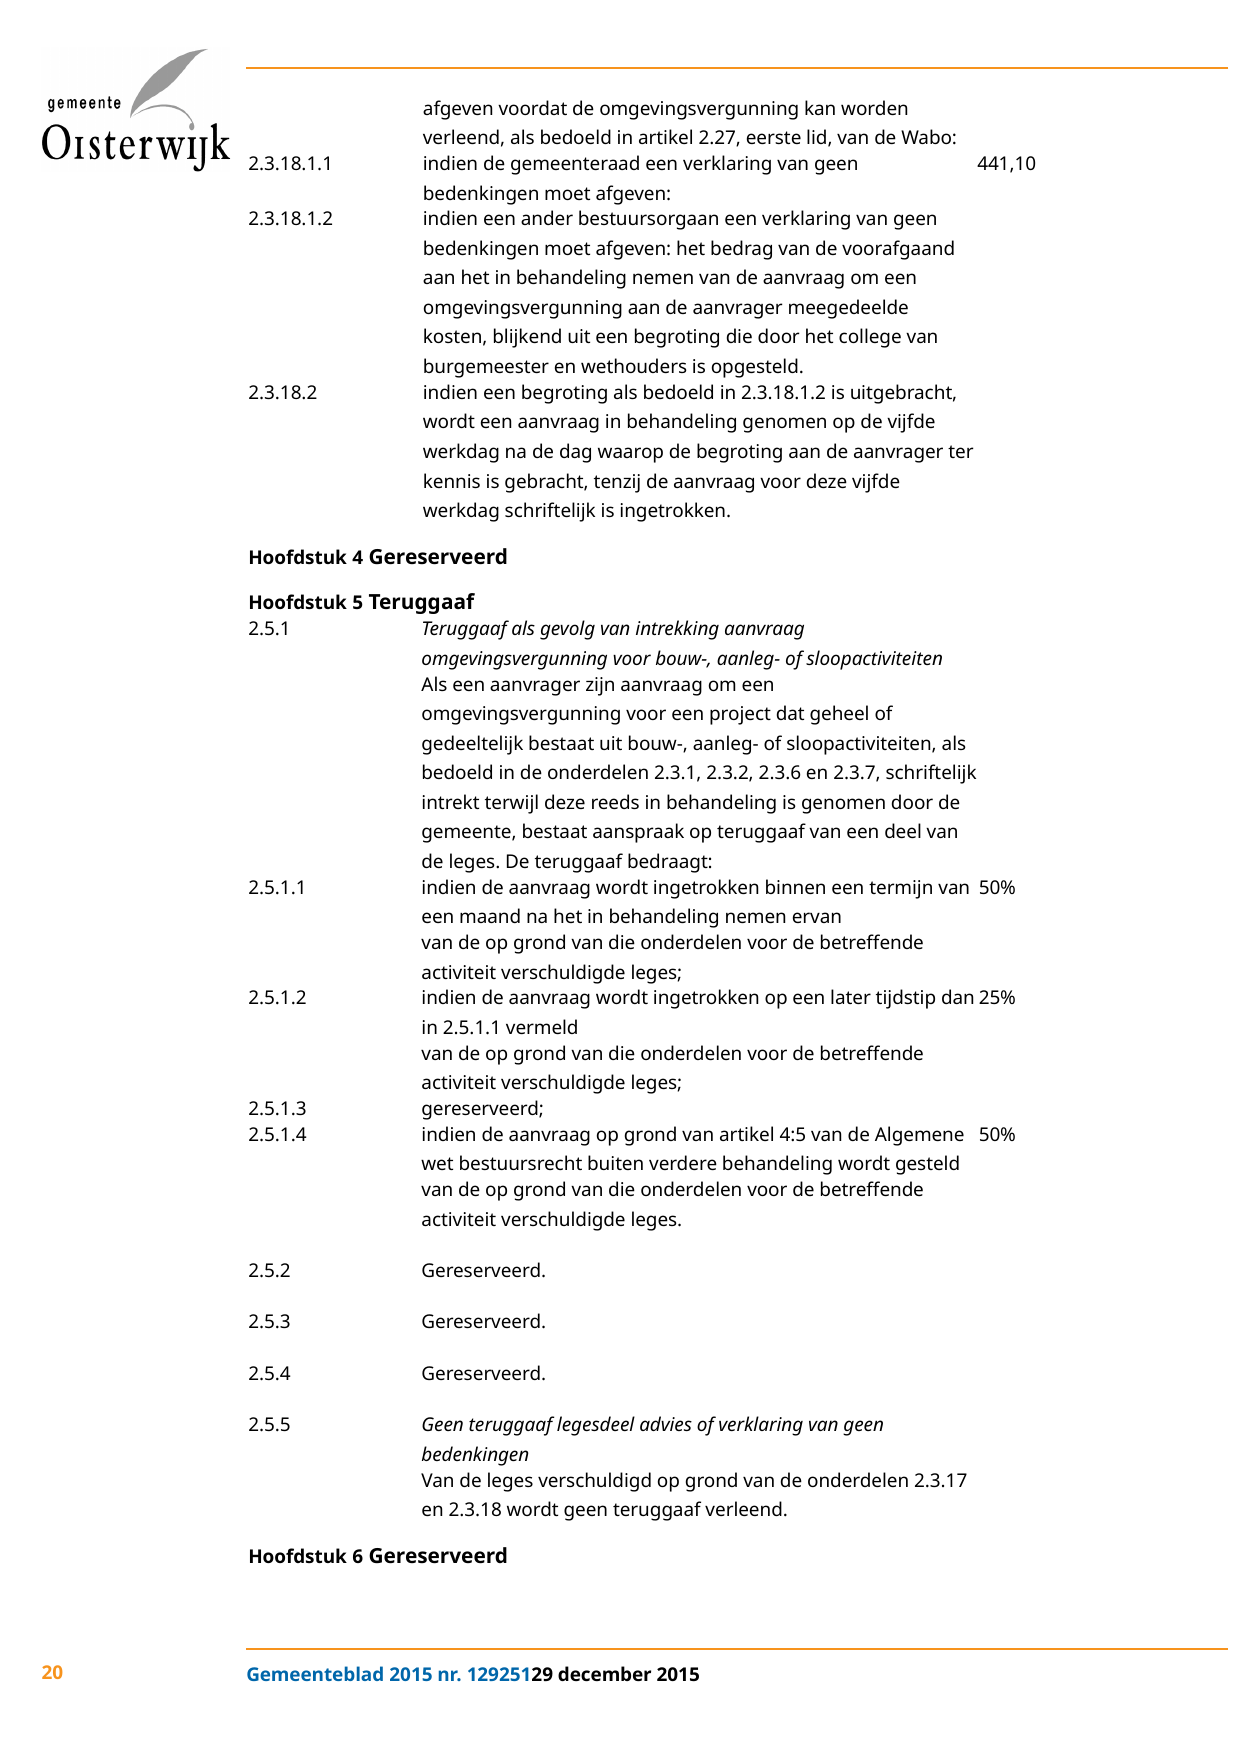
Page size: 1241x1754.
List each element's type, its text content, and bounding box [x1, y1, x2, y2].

table_header 2.5.1 [248, 615, 421, 671]
table_cell 441,10 [977, 150, 1152, 205]
table_cell [421, 1232, 978, 1257]
table_cell [248, 1176, 421, 1232]
table_cell [979, 1040, 1152, 1095]
table_cell [979, 1386, 1152, 1412]
table_cell [979, 1309, 1152, 1334]
table_cell 2.5.5 [248, 1412, 421, 1467]
table_cell [979, 1412, 1152, 1467]
picture [41, 47, 231, 172]
table_cell 2.5.1.4 [248, 1121, 421, 1176]
table_cell [421, 1283, 978, 1309]
table_cell Gereserveerd. [421, 1360, 978, 1386]
table_cell [248, 929, 421, 984]
table_cell [248, 95, 423, 150]
table_cell indien de aanvraag wordt ingetrokken binnen een termijn van een maand na het in behandeling nemen ervan [421, 874, 978, 929]
table_cell [421, 1386, 978, 1412]
table_cell [979, 1467, 1152, 1522]
table_cell 25% [979, 985, 1152, 1040]
table_cell 2.5.1.3 [248, 1095, 421, 1121]
table_cell [979, 671, 1152, 874]
table_cell [979, 1095, 1152, 1121]
table_cell 50% [979, 874, 1152, 929]
table_cell 2.5.4 [248, 1360, 421, 1386]
table_cell [979, 1283, 1152, 1309]
table_header [979, 615, 1152, 671]
table_cell [979, 1360, 1152, 1386]
text Hoofdstuk 6 Gereserveerd [248, 1542, 1152, 1570]
table_cell [979, 1335, 1152, 1360]
table_cell indien de gemeenteraad een verklaring van geen bedenkingen moet afgeven: [423, 150, 977, 205]
table_cell [248, 1335, 421, 1360]
table_cell 2.3.18.2 [248, 379, 423, 523]
table_cell gereserveerd; [421, 1095, 978, 1121]
table_cell [977, 205, 1152, 379]
table_cell Als een aanvrager zijn aanvraag om een omgevingsvergunning voor een project dat geheel of gedeeltelijk bestaat uit bouw-, aanleg- of sloopactiviteiten, als bedoeld in de onderdelen 2.3.1, 2.3.2, 2.3.6 en 2.3.7, schriftelijk intrekt terwijl deze reeds in behandeling is genomen door de gemeente, bestaat aanspraak op teruggaaf van een deel van de leges. De teruggaaf bedraagt: [421, 671, 978, 874]
table_cell 2.5.1.1 [248, 874, 421, 929]
table_cell [248, 671, 421, 874]
table_cell [248, 1232, 421, 1257]
table_cell Van de leges verschuldigd op grond van de onderdelen 2.3.17 en 2.3.18 wordt geen teruggaaf verleend. [421, 1467, 978, 1522]
table_cell [248, 1467, 421, 1522]
table_cell 2.5.1.2 [248, 985, 421, 1040]
table_header Teruggaaf als gevolg van intrekking aanvraag omgevingsvergunning voor bouw-, aanleg- of sloopactiviteiten [421, 615, 978, 671]
table_cell Gereserveerd. [421, 1257, 978, 1283]
table_cell [977, 95, 1152, 150]
table_cell indien de aanvraag op grond van artikel 4:5 van de Algemene wet bestuursrecht buiten verdere behandeling wordt gesteld [421, 1121, 978, 1176]
table_cell [979, 1176, 1152, 1232]
table_cell Gereserveerd. [421, 1309, 978, 1334]
table_cell [248, 1386, 421, 1412]
table_cell 2.3.18.1.2 [248, 205, 423, 379]
table_cell [979, 1232, 1152, 1257]
table_cell 2.5.3 [248, 1309, 421, 1334]
table_cell afgeven voordat de omgevingsvergunning kan worden verleend, als bedoeld in artikel 2.27, eerste lid, van de Wabo: [423, 95, 977, 150]
text Hoofdstuk 5 Teruggaaf [248, 587, 1152, 615]
table_cell [979, 1257, 1152, 1283]
text Hoofdstuk 4 Gereserveerd [248, 542, 1152, 571]
table_cell [248, 1040, 421, 1095]
table_cell Geen teruggaaf legesdeel advies of verklaring van geen bedenkingen [421, 1412, 978, 1467]
table_cell indien een ander bestuursorgaan een verklaring van geen bedenkingen moet afgeven: het bedrag van de voorafgaand aan het in behandeling nemen van de aanvraag om een omgevingsvergunning aan de aanvrager meegedeelde kosten, blijkend uit een begroting die door het college van burgemeester en wethouders is opgesteld. [423, 205, 977, 379]
table_cell [421, 1335, 978, 1360]
table_cell 50% [979, 1121, 1152, 1176]
table_cell van de op grond van die onderdelen voor de betreffende activiteit verschuldigde leges; [421, 929, 978, 984]
table_cell [979, 929, 1152, 984]
table_cell van de op grond van die onderdelen voor de betreffende activiteit verschuldigde leges; [421, 1040, 978, 1095]
table_cell indien de aanvraag wordt ingetrokken op een later tijdstip dan in 2.5.1.1 vermeld [421, 985, 978, 1040]
table_cell van de op grond van die onderdelen voor de betreffende activiteit verschuldigde leges. [421, 1176, 978, 1232]
table_cell 2.5.2 [248, 1257, 421, 1283]
table_cell [248, 1283, 421, 1309]
table_cell [977, 379, 1152, 523]
table_cell indien een begroting als bedoeld in 2.3.18.1.2 is uitgebracht, wordt een aanvraag in behandeling genomen op de vijfde werkdag na de dag waarop de begroting aan de aanvrager ter kennis is gebracht, tenzij de aanvraag voor deze vijfde werkdag schriftelijk is ingetrokken. [423, 379, 977, 523]
table_cell 2.3.18.1.1 [248, 150, 423, 205]
